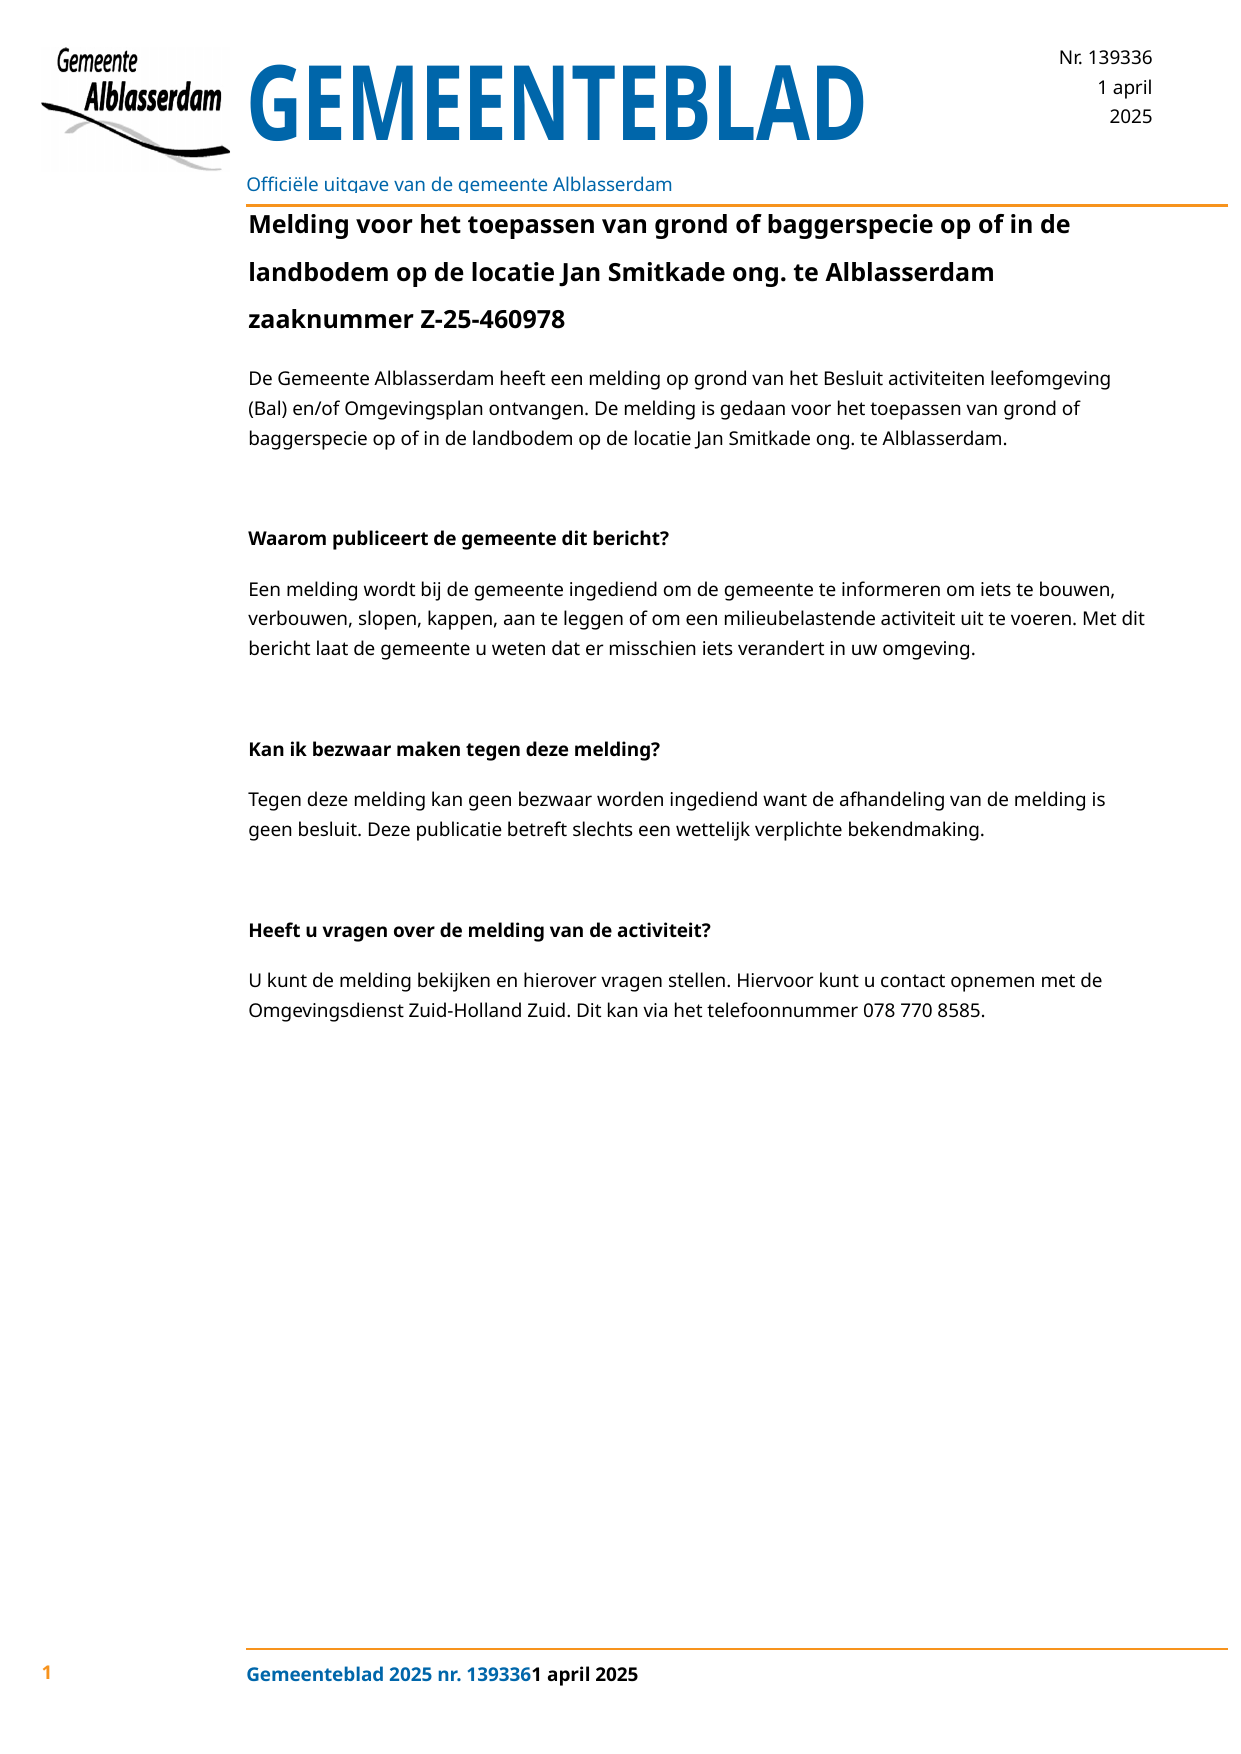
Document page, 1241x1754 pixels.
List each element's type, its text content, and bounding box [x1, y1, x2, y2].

text Waarom publiceert de gemeente dit bericht? [248, 526, 1152, 551]
text Melding voor het toepassen van grond of baggerspecie op of in de landbodem op de locatie Jan Smitkade ong. te Alblasserdam zaaknummer Z-25-460978 [248, 207, 1152, 336]
text De Gemeente Alblasserdam heeft een melding op grond van het Besluit activiteiten leefomgeving (Bal) en/of Omgevingsplan ontvangen. De melding is gedaan voor het toepassen van grond of baggerspecie op of in de landbodem op de locatie Jan Smitkade ong. te Alblasserdam. [248, 366, 1152, 450]
text Heeft u vragen over de melding van de activiteit? [248, 917, 1152, 942]
text Tegen deze melding kan geen bezwaar worden ingediend want de afhandeling van de melding is geen besluit. Deze publicatie betreft slechts een wettelijk verplichte bekendmaking. [248, 786, 1152, 842]
text U kunt de melding bekijken en hierover vragen stellen. Hiervoor kunt u contact opnemen met de Omgevingsdienst Zuid-Holland Zuid. Dit kan via het telefoonnummer 078 770 8585. [248, 967, 1152, 1022]
picture [41, 47, 231, 172]
text Een melding wordt bij de gemeente ingediend om de gemeente te informeren om iets te bouwen, verbouwen, slopen, kappen, aan te leggen of om een milieubelastende activiteit uit te voeren. Met dit bericht laat de gemeente u weten dat er misschien iets verandert in uw omgeving. [248, 576, 1152, 661]
text Kan ik bezwaar maken tegen deze melding? [248, 736, 1152, 762]
